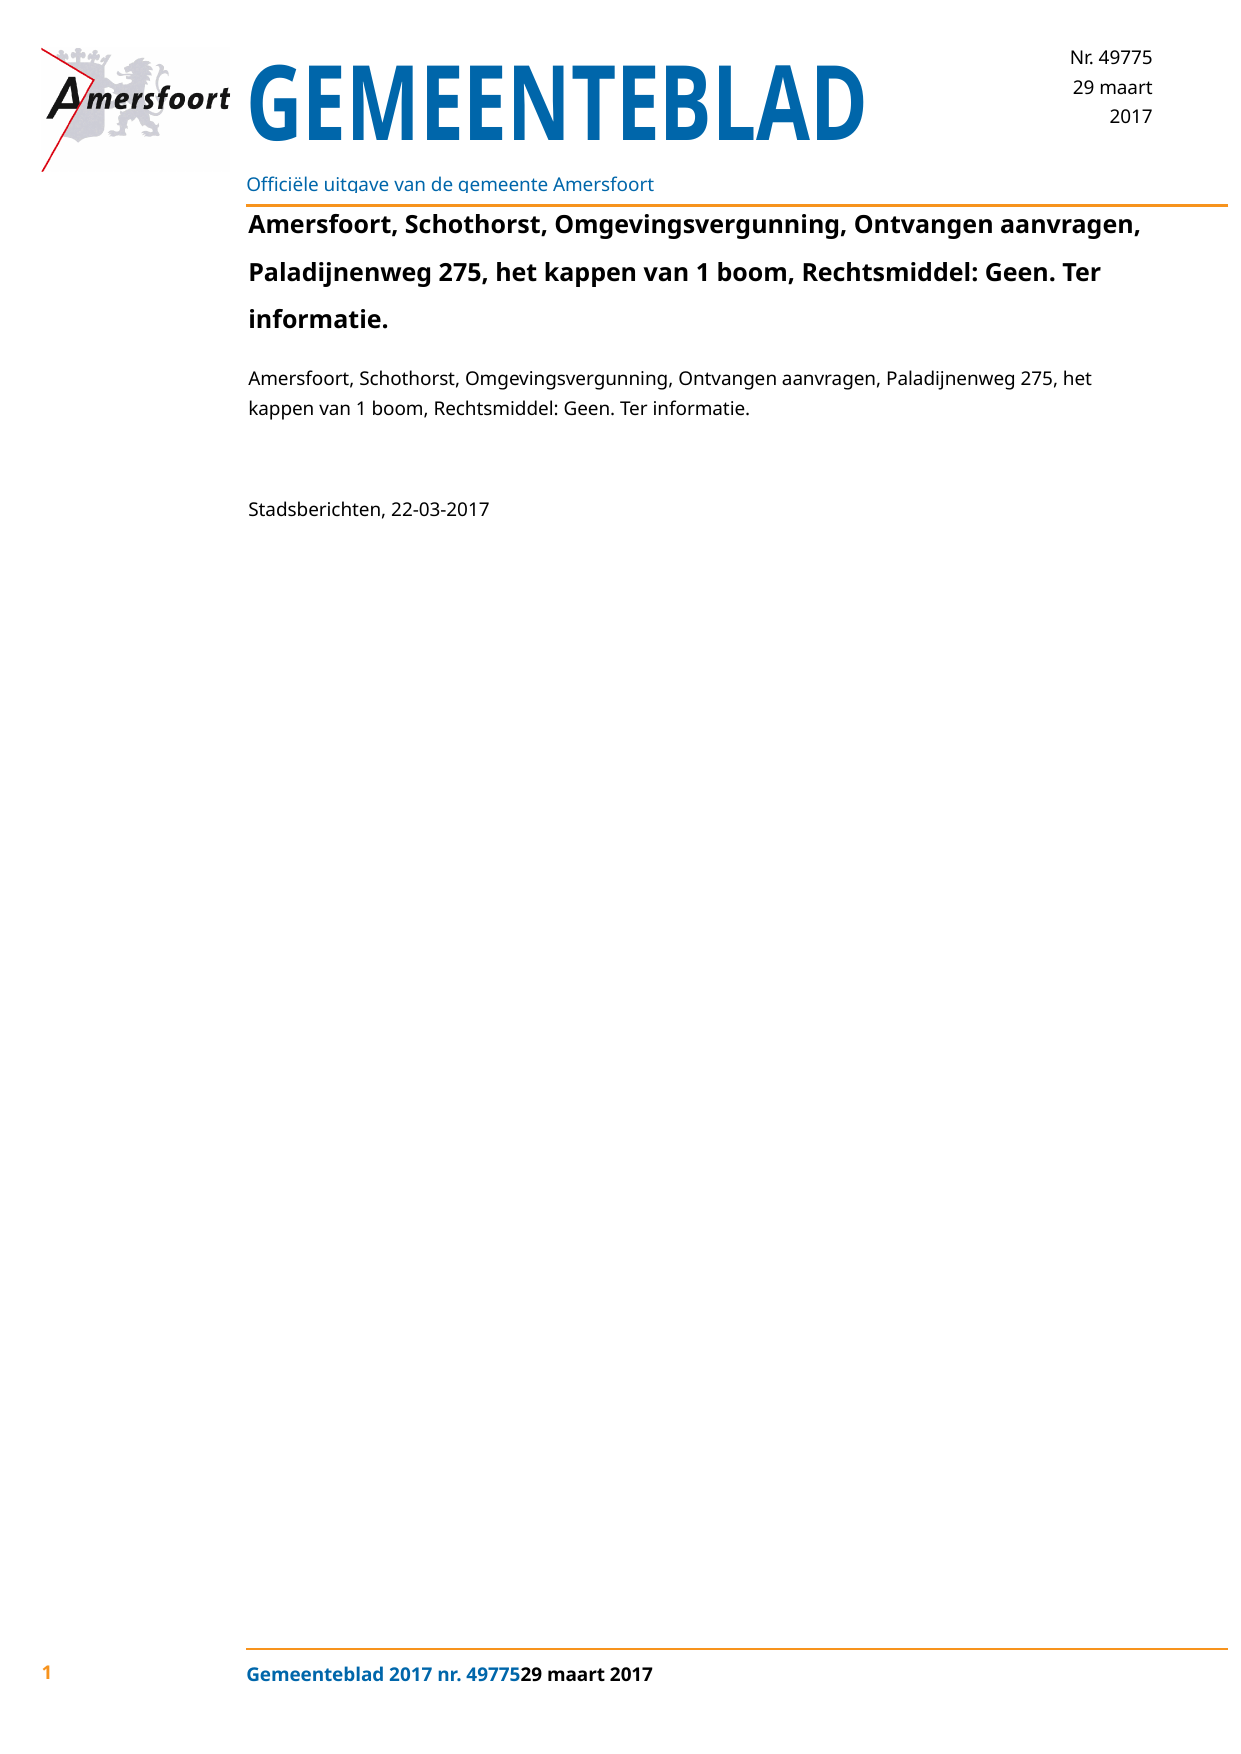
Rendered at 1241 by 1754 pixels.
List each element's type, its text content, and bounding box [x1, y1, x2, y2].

text Amersfoort, Schothorst, Omgevingsvergunning, Ontvangen aanvragen, Paladijnenweg 275, het kappen van 1 boom, Rechtsmiddel: Geen. Ter informatie. [248, 366, 1152, 421]
picture [41, 47, 231, 172]
text Stadsberichten, 22-03-2017 [248, 496, 1152, 522]
text Amersfoort, Schothorst, Omgevingsvergunning, Ontvangen aanvragen, Paladijnenweg 275, het kappen van 1 boom, Rechtsmiddel: Geen. Ter informatie. [248, 207, 1152, 336]
